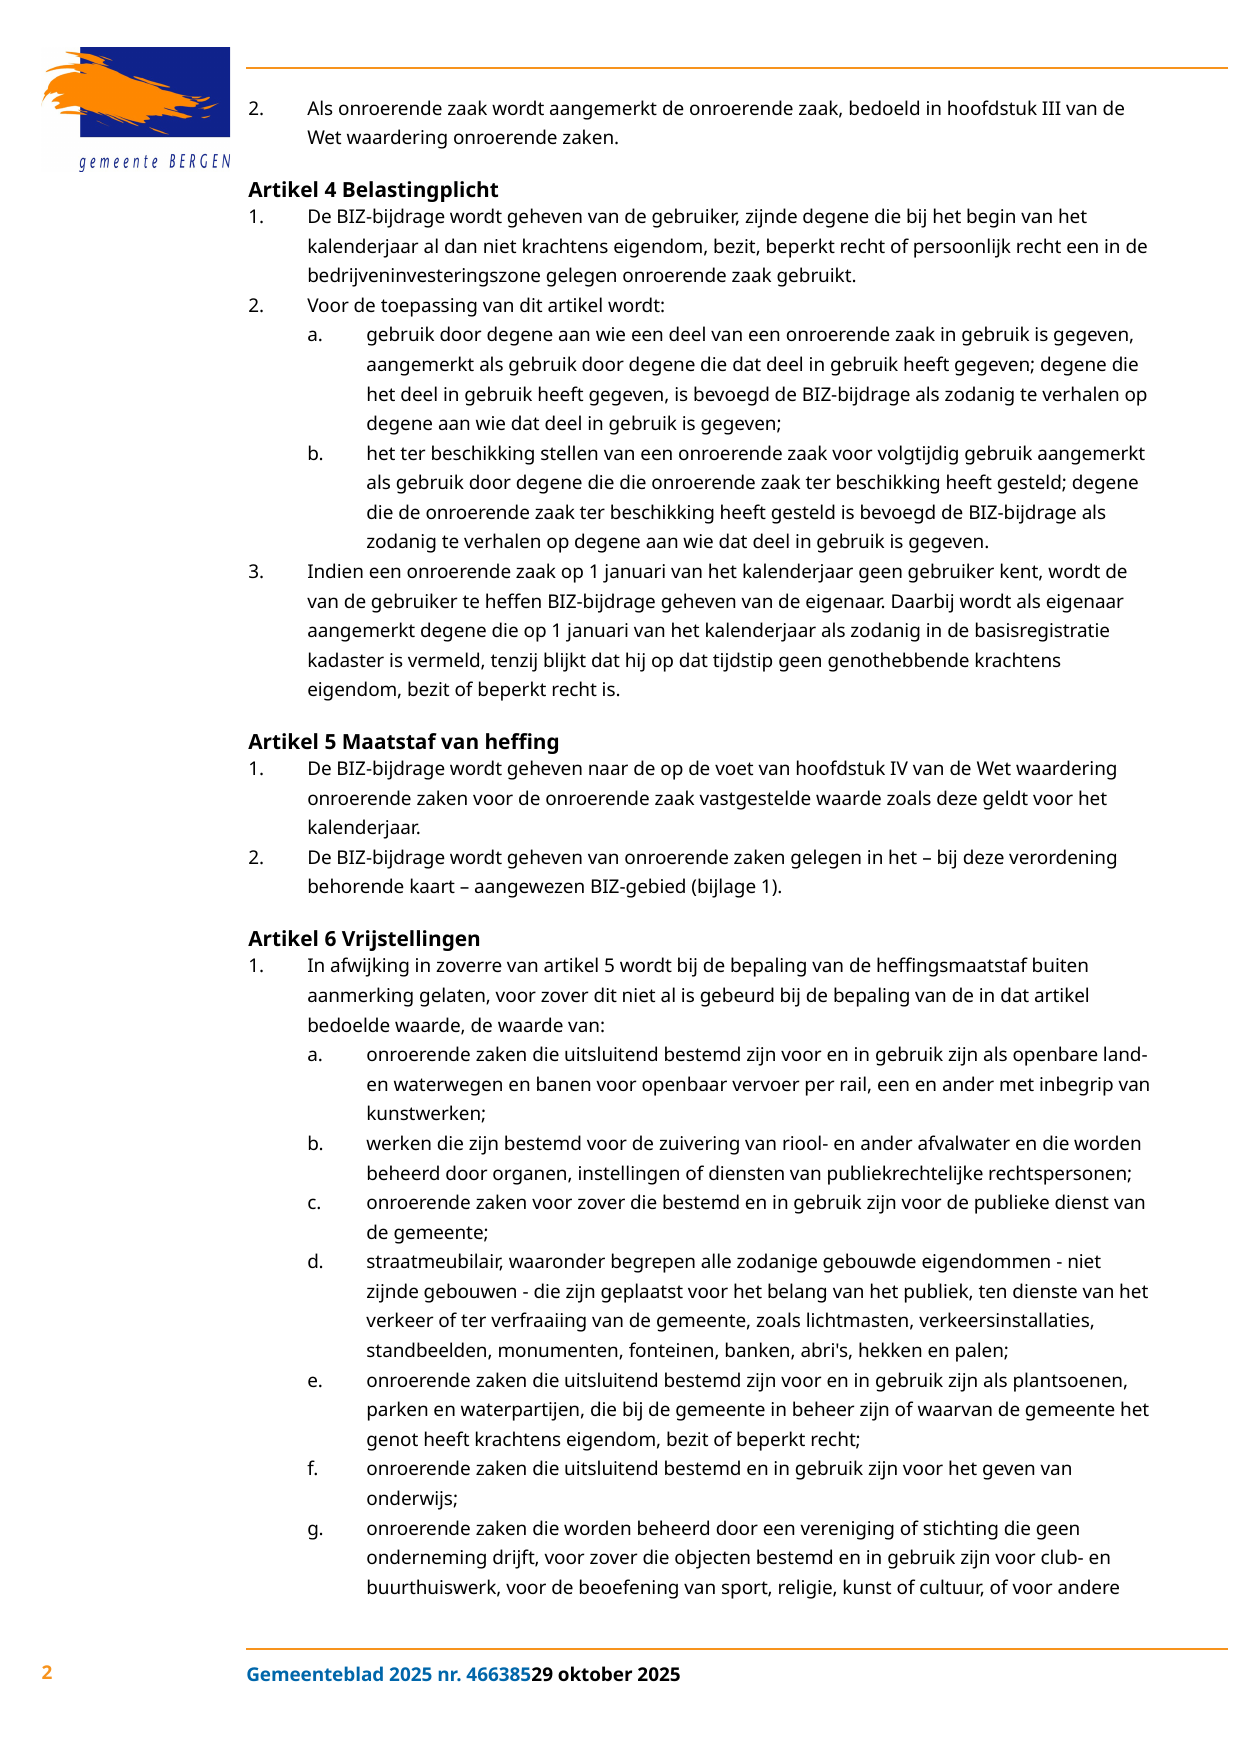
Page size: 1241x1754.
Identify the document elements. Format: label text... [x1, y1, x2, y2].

list onroerende zaken die uitsluitend bestemd zijn voor en in gebruik zijn als plantsoenen, parken en waterpartijen, die bij de gemeente in beheer zijn of waarvan de gemeente het genot heeft krachtens eigendom, bezit of beperkt recht; [307, 1367, 1152, 1452]
list het ter beschikking stellen van een onroerende zaak voor volgtijdig gebruik aangemerkt als gebruik door degene die die onroerende zaak ter beschikking heeft gesteld; degene die de onroerende zaak ter beschikking heeft gesteld is bevoegd de BIZ-bijdrage als zodanig te verhalen op degene aan wie dat deel in gebruik is gegeven. [307, 440, 1152, 554]
list De BIZ-bijdrage wordt geheven van onroerende zaken gelegen in het – bij deze verordening behorende kaart – aangewezen BIZ-gebied (bijlage 1). [248, 844, 1152, 899]
text Artikel 5 Maatstaf van heffing [248, 727, 1152, 755]
list De BIZ-bijdrage wordt geheven naar de op de voet van hoofdstuk IV van de Wet waardering onroerende zaken voor de onroerende zaak vastgestelde waarde zoals deze geldt voor het kalenderjaar. [248, 755, 1152, 840]
list De BIZ-bijdrage wordt geheven van de gebruiker, zijnde degene die bij het begin van het kalenderjaar al dan niet krachtens eigendom, bezit, beperkt recht of persoonlijk recht een in de bedrijveninvesteringszone gelegen onroerende zaak gebruikt. [248, 203, 1152, 288]
list In afwijking in zoverre van artikel 5 wordt bij de bepaling van de heffingsmaatstaf buiten aanmerking gelaten, voor zover dit niet al is gebeurd bij de bepaling van de in dat artikel bedoelde waarde, de waarde van: [248, 953, 1152, 1037]
list werken die zijn bestemd voor de zuivering van riool- en ander afvalwater en die worden beheerd door organen, instellingen of diensten van publiekrechtelijke rechtspersonen; [307, 1130, 1152, 1185]
list Voor de toepassing van dit artikel wordt: [248, 292, 1152, 318]
list onroerende zaken die uitsluitend bestemd en in gebruik zijn voor het geven van onderwijs; [307, 1456, 1152, 1511]
list straatmeubilair, waaronder begrepen alle zodanige gebouwde eigendommen - niet zijnde gebouwen - die zijn geplaatst voor het belang van het publiek, ten dienste van het verkeer of ter verfraaiing van de gemeente, zoals lichtmasten, verkeersinstallaties, standbeelden, monumenten, fonteinen, banken, abri's, hekken en palen; [307, 1248, 1152, 1363]
list onroerende zaken die worden beheerd door een vereniging of stichting die geen onderneming drijft, voor zover die objecten bestemd en in gebruik zijn voor club- en buurthuiswerk, voor de beoefening van sport, religie, kunst of cultuur, of voor andere [307, 1515, 1152, 1599]
text Artikel 4 Belastingplicht [248, 175, 1152, 203]
picture [41, 47, 231, 172]
text Artikel 6 Vrijstellingen [248, 924, 1152, 953]
list Indien een onroerende zaak op 1 januari van het kalenderjaar geen gebruiker kent, wordt de van de gebruiker te heffen BIZ-bijdrage geheven van de eigenaar. Daarbij wordt als eigenaar aangemerkt degene die op 1 januari van het kalenderjaar als zodanig in de basisregistratie kadaster is vermeld, tenzij blijkt dat hij op dat tijdstip geen genothebbende krachtens eigendom, bezit of beperkt recht is. [248, 558, 1152, 702]
list Als onroerende zaak wordt aangemerkt de onroerende zaak, bedoeld in hoofdstuk III van de Wet waardering onroerende zaken. [248, 95, 1152, 150]
list onroerende zaken die uitsluitend bestemd zijn voor en in gebruik zijn als openbare land- en waterwegen en banen voor openbaar vervoer per rail, een en ander met inbegrip van kunstwerken; [307, 1041, 1152, 1126]
list onroerende zaken voor zover die bestemd en in gebruik zijn voor de publieke dienst van de gemeente; [307, 1189, 1152, 1244]
list gebruik door degene aan wie een deel van een onroerende zaak in gebruik is gegeven, aangemerkt als gebruik door degene die dat deel in gebruik heeft gegeven; degene die het deel in gebruik heeft gegeven, is bevoegd de BIZ-bijdrage als zodanig te verhalen op degene aan wie dat deel in gebruik is gegeven; [307, 322, 1152, 436]
